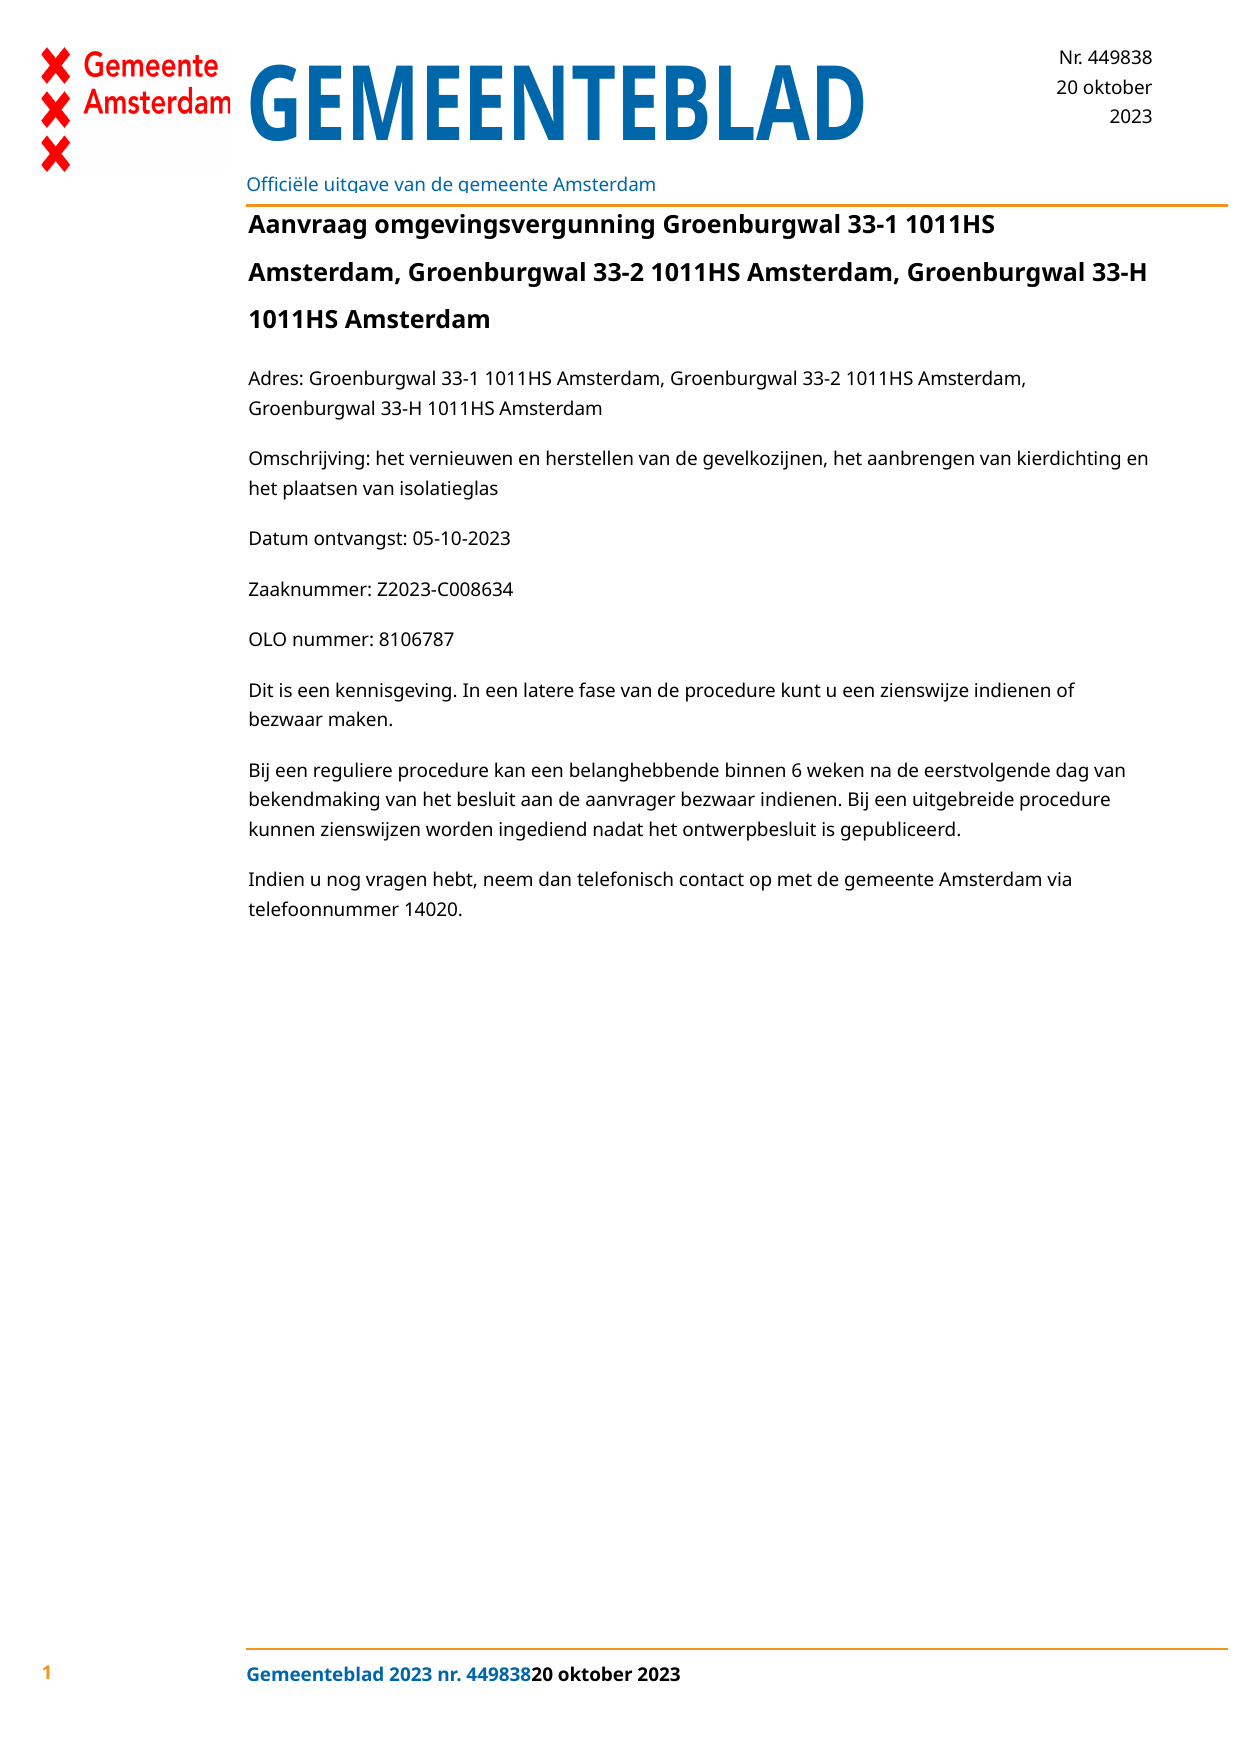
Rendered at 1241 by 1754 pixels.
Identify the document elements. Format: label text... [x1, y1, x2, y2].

picture [41, 47, 231, 172]
text Zaaknummer: Z2023-C008634 [248, 576, 1152, 602]
text Bij een reguliere procedure kan een belanghebbende binnen 6 weken na de eerstvolgende dag van bekendmaking van het besluit aan de aanvrager bezwaar indienen. Bij een uitgebreide procedure kunnen zienswijzen worden ingediend nadat het ontwerpbesluit is gepubliceerd. [248, 757, 1152, 842]
text Omschrijving: het vernieuwen en herstellen van de gevelkozijnen, het aanbrengen van kierdichting en het plaatsen van isolatieglas [248, 446, 1152, 501]
text Dit is een kennisgeving. In een latere fase van de procedure kunt u een zienswijze indienen of bezwaar maken. [248, 677, 1152, 732]
text Datum ontvangst: 05-10-2023 [248, 526, 1152, 551]
text Adres: Groenburgwal 33-1 1011HS Amsterdam, Groenburgwal 33-2 1011HS Amsterdam, Groenburgwal 33-H 1011HS Amsterdam [248, 366, 1152, 421]
text OLO nummer: 8106787 [248, 626, 1152, 652]
text Indien u nog vragen hebt, neem dan telefonisch contact op met de gemeente Amsterdam via telefoonnummer 14020. [248, 866, 1152, 922]
text Aanvraag omgevingsvergunning Groenburgwal 33-1 1011HS Amsterdam, Groenburgwal 33-2 1011HS Amsterdam, Groenburgwal 33-H 1011HS Amsterdam [248, 207, 1152, 336]
